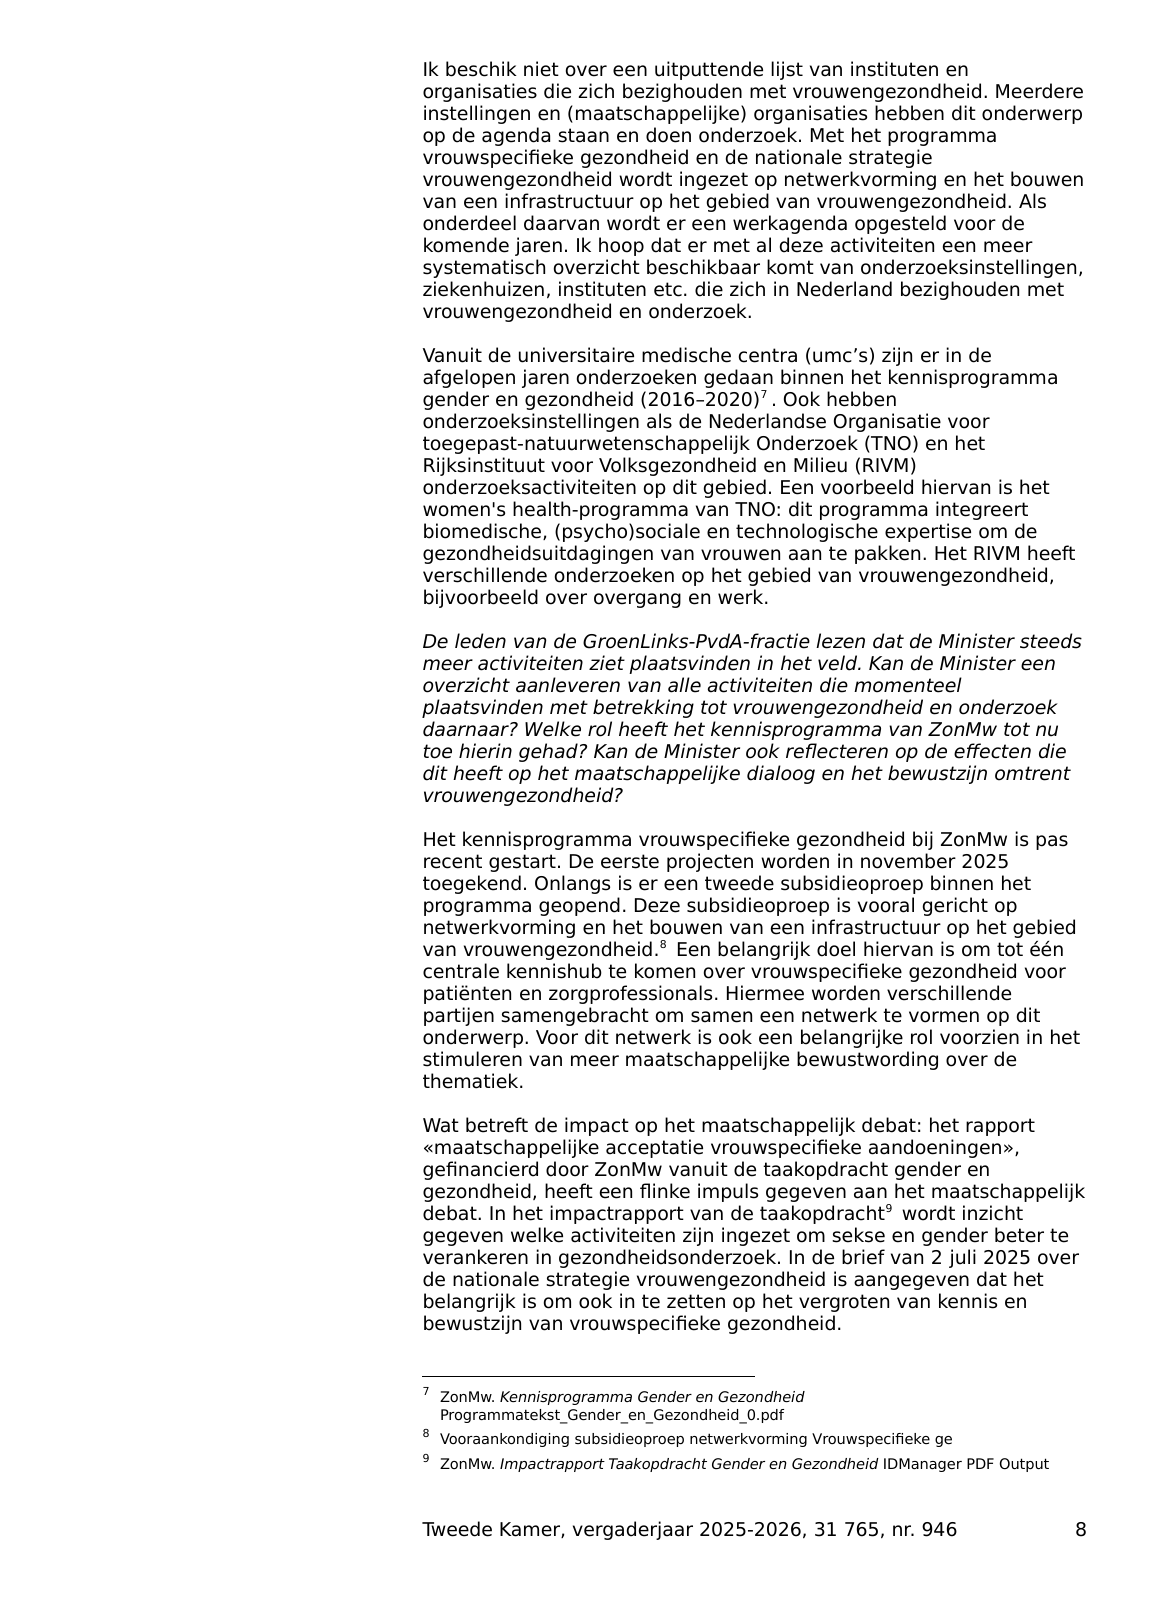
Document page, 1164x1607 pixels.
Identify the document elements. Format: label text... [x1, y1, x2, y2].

text Het kennisprogramma vrouwspecifieke gezondheid bij ZonMw is pas recent gestart. De eerste projecten worden in november 2025 toegekend. Onlangs is er een tweede subsidieoproep binnen het programma geopend. Deze subsidieoproep is vooral gericht op netwerkvorming en het bouwen van een infrastructuur op het gebied van vrouwengezondheid. Een belangrijk doel hiervan is om tot één centrale kennishub te komen over vrouwspecifieke gezondheid voor patiënten en zorgprofessionals. Hiermee worden verschillende partijen samengebracht om samen een netwerk te vormen op dit onderwerp. Voor dit netwerk is ook een belangrijke rol voorzien in het stimuleren van meer maatschappelijke bewustwording over de thematiek. [422, 829, 1087, 1093]
text ZonMw. Kennisprogramma Gender en Gezondheid Programmatekst_Gender_en_Gezondheid_0.pdf [422, 1385, 1087, 1424]
text Vooraankondiging subsidieoproep netwerkvorming Vrouwspecifieke ge [422, 1427, 1087, 1449]
text Vanuit de universitaire medische centra (umc’s) zijn er in de afgelopen jaren onderzoeken gedaan binnen het kennisprogramma gender en gezondheid (2016–2020). Ook hebben onderzoeksinstellingen als de Nederlandse Organisatie voor toegepast-natuurwetenschappelijk Onderzoek (TNO) en het Rijksinstituut voor Volksgezondheid en Milieu (RIVM) onderzoeksactiviteiten op dit gebied. Een voorbeeld hiervan is het women's health-programma van TNO: dit programma integreert biomedische, (psycho)sociale en technologische expertise om de gezondheidsuitdagingen van vrouwen aan te pakken. Het RIVM heeft verschillende onderzoeken op het gebied van vrouwengezondheid, bijvoorbeeld over overgang en werk. [422, 345, 1087, 609]
text Wat betreft de impact op het maatschappelijk debat: het rapport «maatschappelijke acceptatie vrouwspecifieke aandoeningen», gefinancierd door ZonMw vanuit de taakopdracht gender en gezondheid, heeft een flinke impuls gegeven aan het maatschappelijk debat. In het impactrapport van de taakopdracht wordt inzicht gegeven welke activiteiten zijn ingezet om sekse en gender beter te verankeren in gezondheidsonderzoek. In de brief van 2 juli 2025 over de nationale strategie vrouwengezondheid is aangegeven dat het belangrijk is om ook in te zetten op het vergroten van kennis en bewustzijn van vrouwspecifieke gezondheid. [422, 1115, 1087, 1335]
text De leden van de GroenLinks-PvdA-fractie lezen dat de Minister steeds meer activiteiten ziet plaatsvinden in het veld. Kan de Minister een overzicht aanleveren van alle activiteiten die momenteel plaatsvinden met betrekking tot vrouwengezondheid en onderzoek daarnaar? Welke rol heeft het kennisprogramma van ZonMw tot nu toe hierin gehad? Kan de Minister ook reflecteren op de effecten die dit heeft op het maatschappelijke dialoog en het bewustzijn omtrent vrouwengezondheid? [422, 631, 1087, 807]
text Ik beschik niet over een uitputtende lijst van instituten en organisaties die zich bezighouden met vrouwengezondheid. Meerdere instellingen en (maatschappelijke) organisaties hebben dit onderwerp op de agenda staan en doen onderzoek. Met het programma vrouwspecifieke gezondheid en de nationale strategie vrouwengezondheid wordt ingezet op netwerkvorming en het bouwen van een infrastructuur op het gebied van vrouwengezondheid. Als onderdeel daarvan wordt er een werkagenda opgesteld voor de komende jaren. Ik hoop dat er met al deze activiteiten een meer systematisch overzicht beschikbaar komt van onderzoeksinstellingen, ziekenhuizen, instituten etc. die zich in Nederland bezighouden met vrouwengezondheid en onderzoek. [422, 59, 1087, 323]
text ZonMw. Impactrapport Taakopdracht Gender en Gezondheid IDManager PDF Output [422, 1452, 1087, 1474]
